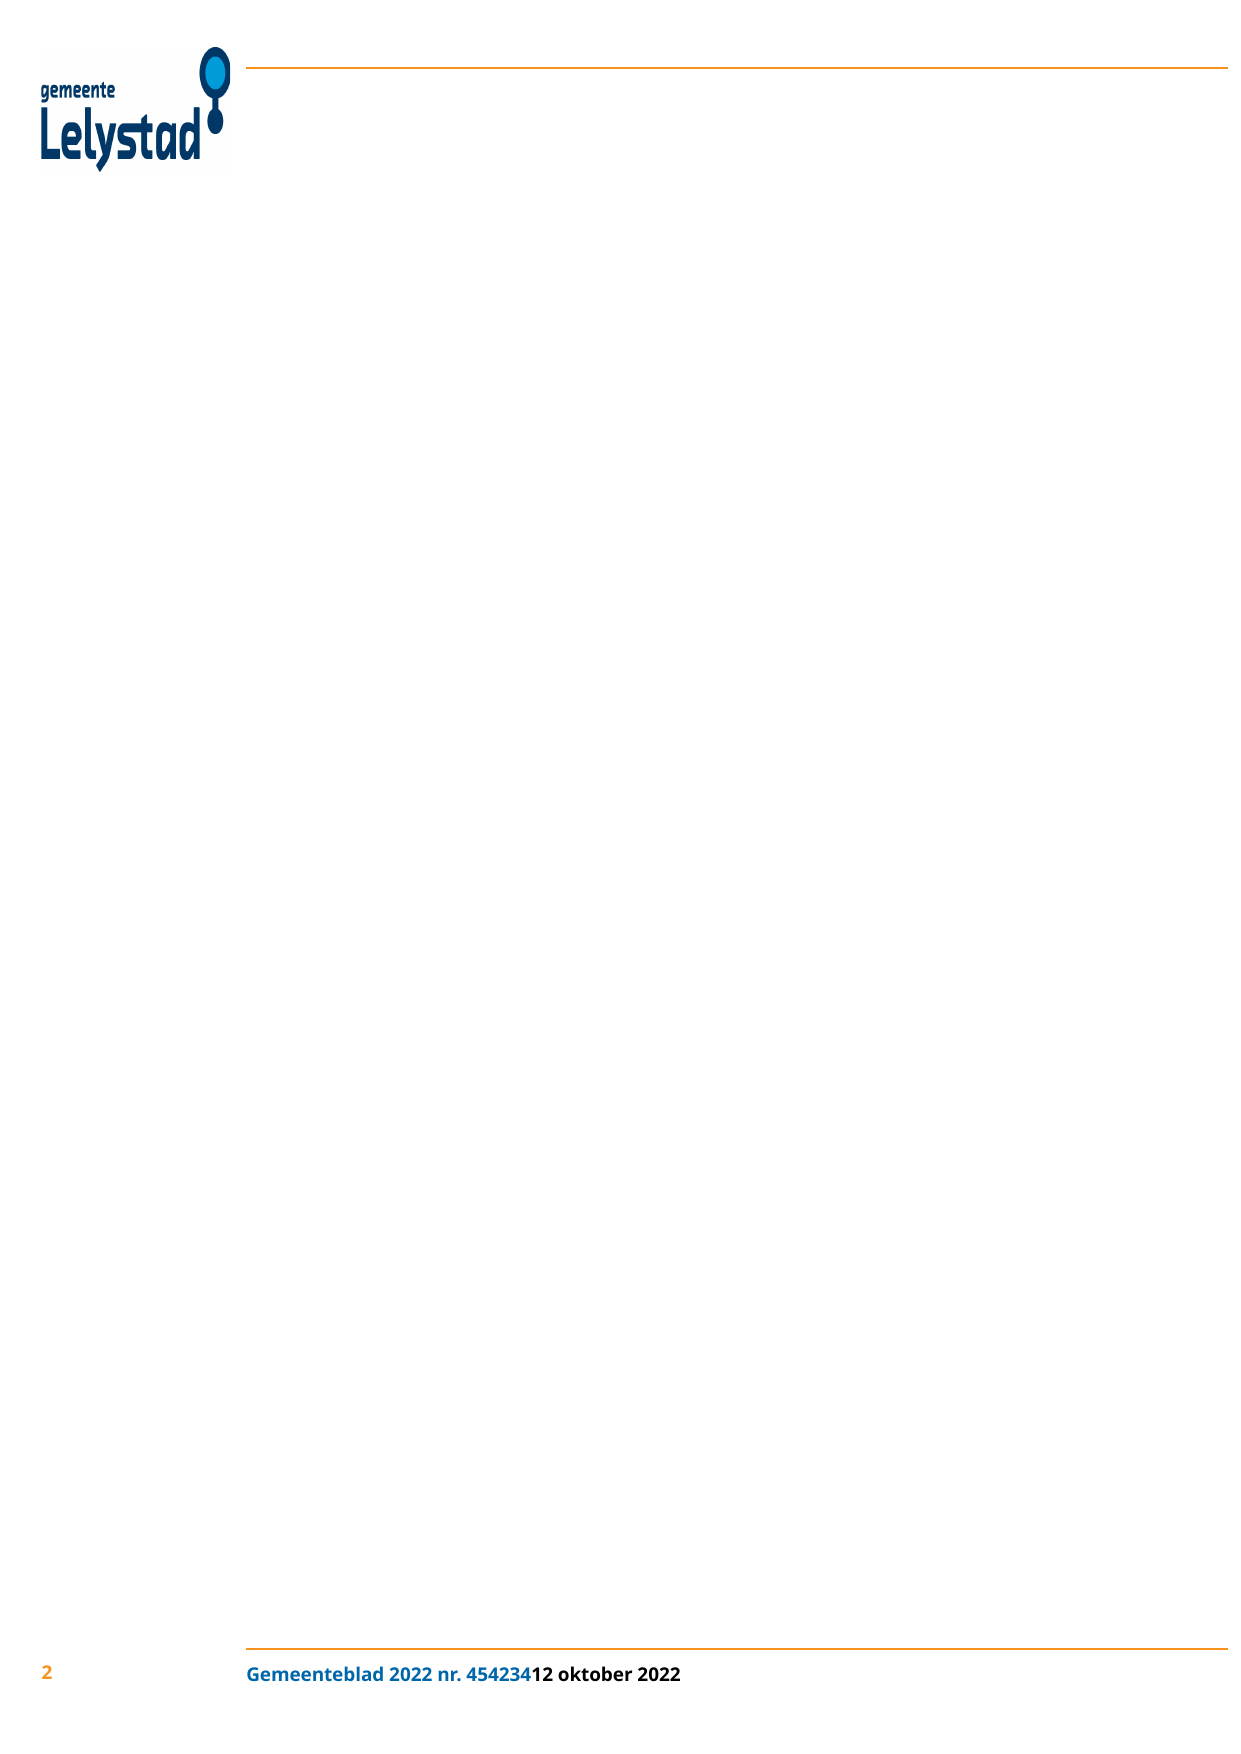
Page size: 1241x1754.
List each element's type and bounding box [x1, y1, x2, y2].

picture [41, 47, 231, 172]
